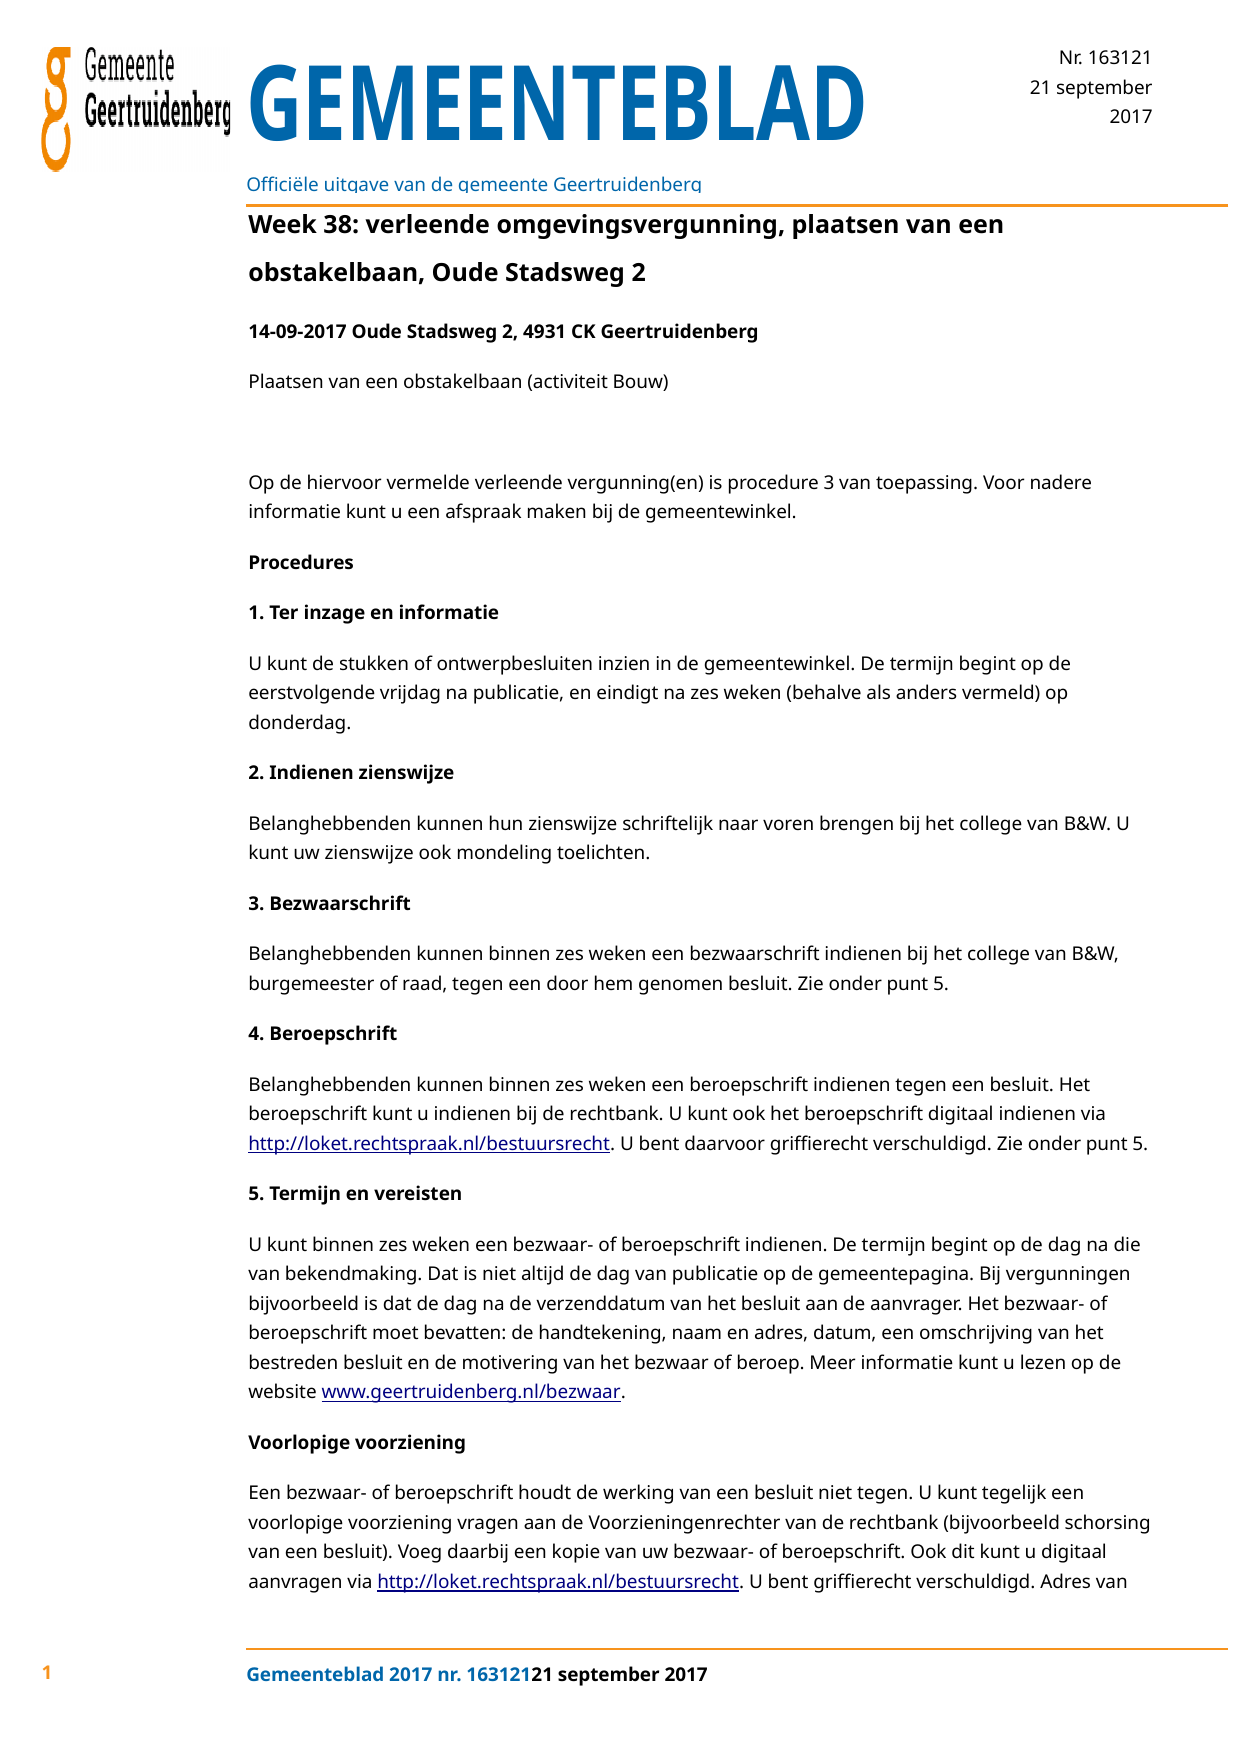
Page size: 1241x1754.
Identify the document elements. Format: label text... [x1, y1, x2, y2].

text 3. Bezwaarschrift [248, 890, 1152, 916]
text 4. Beroepschrift [248, 1020, 1152, 1046]
text Belanghebbenden kunnen binnen zes weken een beroepschrift indienen tegen een besluit. Het beroepschrift kunt u indienen bij de rechtbank. U kunt ook het beroepschrift digitaal indienen via http://loket.rechtspraak.nl/bestuursrecht. U bent daarvoor griffierecht verschuldigd. Zie onder punt 5. [248, 1071, 1152, 1156]
text U kunt de stukken of ontwerpbesluiten inzien in de gemeentewinkel. De termijn begint op de eerstvolgende vrijdag na publicatie, en eindigt na zes weken (behalve als anders vermeld) op donderdag. [248, 650, 1152, 735]
text Week 38: verleende omgevingsvergunning, plaatsen van een obstakelbaan, Oude Stadsweg 2 [248, 207, 1152, 288]
text 5. Termijn en vereisten [248, 1180, 1152, 1206]
text 14-09-2017 Oude Stadsweg 2, 4931 CK Geertruidenberg [248, 318, 1152, 344]
text 1. Ter inzage en informatie [248, 599, 1152, 625]
text 2. Indienen zienswijze [248, 759, 1152, 785]
picture [41, 47, 231, 172]
text Voorlopige voorziening [248, 1429, 1152, 1455]
text U kunt binnen zes weken een bezwaar- of beroepschrift indienen. De termijn begint op de dag na die van bekendmaking. Dat is niet altijd de dag van publicatie op de gemeentepagina. Bij vergunningen bijvoorbeeld is dat de dag na de verzenddatum van het besluit aan de aanvrager. Het bezwaar- of beroepschrift moet bevatten: de handtekening, naam en adres, datum, een omschrijving van het bestreden besluit en de motivering van het bezwaar of beroep. Meer informatie kunt u lezen op de website www.geertruidenberg.nl/bezwaar. [248, 1231, 1152, 1404]
text Op de hiervoor vermelde verleende vergunning(en) is procedure 3 van toepassing. Voor nadere informatie kunt u een afspraak maken bij de gemeentewinkel. [248, 469, 1152, 524]
text Procedures [248, 549, 1152, 575]
text Belanghebbenden kunnen binnen zes weken een bezwaarschrift indienen bij het college van B&W, burgemeester of raad, tegen een door hem genomen besluit. Zie onder punt 5. [248, 940, 1152, 996]
text Plaatsen van een obstakelbaan (activiteit Bouw) [248, 368, 1152, 394]
text Een bezwaar- of beroepschrift houdt de werking van een besluit niet tegen. U kunt tegelijk een voorlopige voorziening vragen aan de Voorzieningenrechter van de rechtbank (bijvoorbeeld schorsing van een besluit). Voeg daarbij een kopie van uw bezwaar- of beroepschrift. Ook dit kunt u digitaal aanvragen via http://loket.rechtspraak.nl/bestuursrecht. U bent griffierecht verschuldigd. Adres van [248, 1479, 1152, 1594]
text Belanghebbenden kunnen hun zienswijze schriftelijk naar voren brengen bij het college van B&W. U kunt uw zienswijze ook mondeling toelichten. [248, 810, 1152, 865]
